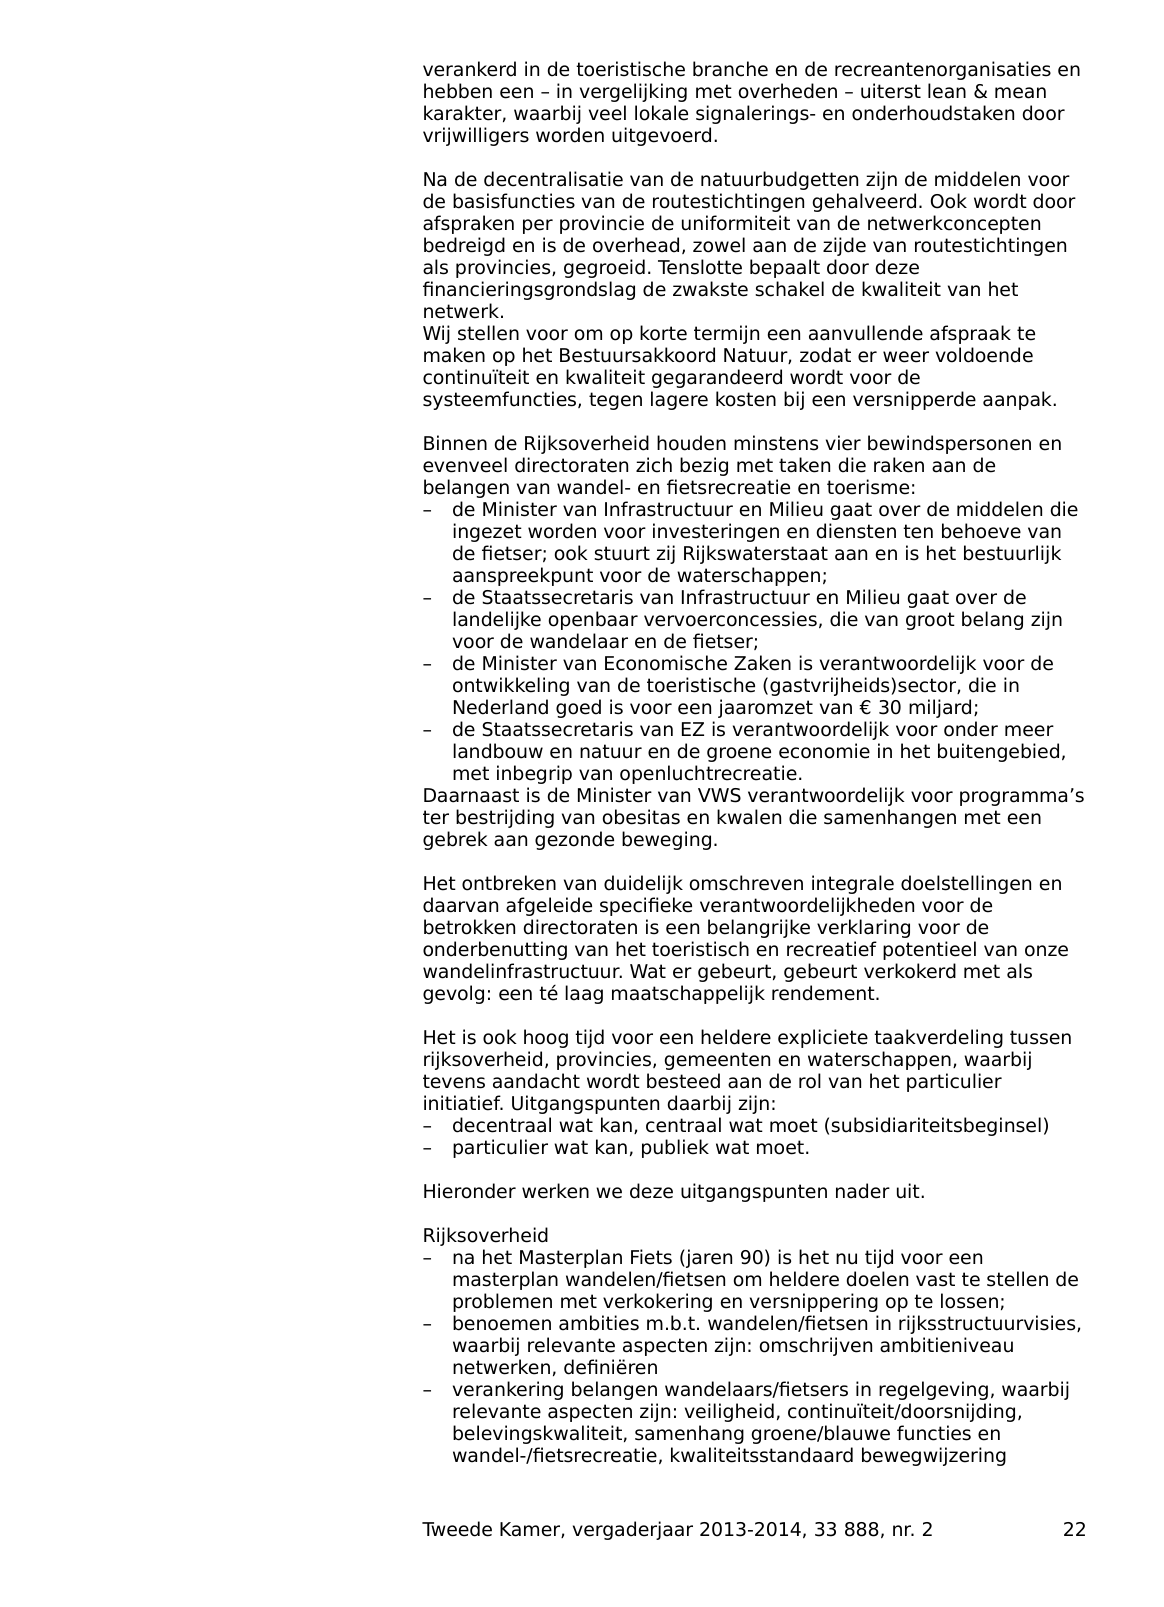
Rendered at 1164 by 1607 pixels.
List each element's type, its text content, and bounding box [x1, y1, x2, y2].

text Daarnaast is de Minister van VWS verantwoordelijk voor programma’s ter bestrijding van obesitas en kwalen die samenhangen met een gebrek aan gezonde beweging. [422, 785, 1087, 851]
text Wij stellen voor om op korte termijn een aanvullende afspraak te maken op het Bestuursakkoord Natuur, zodat er weer voldoende continuïteit en kwaliteit gegarandeerd wordt voor de systeemfuncties, tegen lagere kosten bij een versnipperde aanpak. [422, 323, 1087, 411]
text – de Minister van Economische Zaken is verantwoordelijk voor de ontwikkeling van de toeristische (gastvrijheids)sector, die in Nederland goed is voor een jaaromzet van € 30 miljard; [422, 653, 1087, 719]
text Rijksoverheid [422, 1225, 1087, 1247]
text Na de decentralisatie van de natuurbudgetten zijn de middelen voor de basisfuncties van de routestichtingen gehalveerd. Ook wordt door afspraken per provincie de uniformiteit van de netwerkconcepten bedreigd en is de overhead, zowel aan de zijde van routestichtingen als provincies, gegroeid. Tenslotte bepaalt door deze financieringsgrondslag de zwakste schakel de kwaliteit van het netwerk. [422, 169, 1087, 323]
text – na het Masterplan Fiets (jaren 90) is het nu tijd voor een masterplan wandelen/fietsen om heldere doelen vast te stellen de problemen met verkokering en versnippering op te lossen; [422, 1247, 1087, 1313]
text – benoemen ambities m.b.t. wandelen/fietsen in rijksstructuurvisies, waarbij relevante aspecten zijn: omschrijven ambitieniveau netwerken, definiëren [422, 1313, 1087, 1379]
text Het ontbreken van duidelijk omschreven integrale doelstellingen en daarvan afgeleide specifieke verantwoordelijkheden voor de betrokken directoraten is een belangrijke verklaring voor de onderbenutting van het toeristisch en recreatief potentieel van onze wandelinfrastructuur. Wat er gebeurt, gebeurt verkokerd met als gevolg: een té laag maatschappelijk rendement. [422, 873, 1087, 1005]
text – de Staatssecretaris van EZ is verantwoordelijk voor onder meer landbouw en natuur en de groene economie in het buitengebied, met inbegrip van openluchtrecreatie. [422, 719, 1087, 785]
text – verankering belangen wandelaars/fietsers in regelgeving, waarbij relevante aspecten zijn: veiligheid, continuïteit/doorsnijding, belevingskwaliteit, samenhang groene/blauwe functies en wandel-/fietsrecreatie, kwaliteitsstandaard bewegwijzering [422, 1379, 1087, 1467]
text verankerd in de toeristische branche en de recreantenorganisaties en hebben een – in vergelijking met overheden – uiterst lean & mean karakter, waarbij veel lokale signalerings- en onderhoudstaken door vrijwilligers worden uitgevoerd. [422, 59, 1087, 147]
text – particulier wat kan, publiek wat moet. [422, 1137, 1087, 1159]
text Binnen de Rijksoverheid houden minstens vier bewindspersonen en evenveel directoraten zich bezig met taken die raken aan de belangen van wandel- en fietsrecreatie en toerisme: [422, 433, 1087, 499]
text – de Staatssecretaris van Infrastructuur en Milieu gaat over de landelijke openbaar vervoerconcessies, die van groot belang zijn voor de wandelaar en de fietser; [422, 587, 1087, 653]
text Hieronder werken we deze uitgangspunten nader uit. [422, 1181, 1087, 1203]
text – decentraal wat kan, centraal wat moet (subsidiariteitsbeginsel) [422, 1115, 1087, 1137]
text Het is ook hoog tijd voor een heldere expliciete taakverdeling tussen rijksoverheid, provincies, gemeenten en waterschappen, waarbij tevens aandacht wordt besteed aan de rol van het particulier initiatief. Uitgangspunten daarbij zijn: [422, 1027, 1087, 1115]
text – de Minister van Infrastructuur en Milieu gaat over de middelen die ingezet worden voor investeringen en diensten ten behoeve van de fietser; ook stuurt zij Rijkswaterstaat aan en is het bestuurlijk aanspreekpunt voor de waterschappen; [422, 499, 1087, 587]
